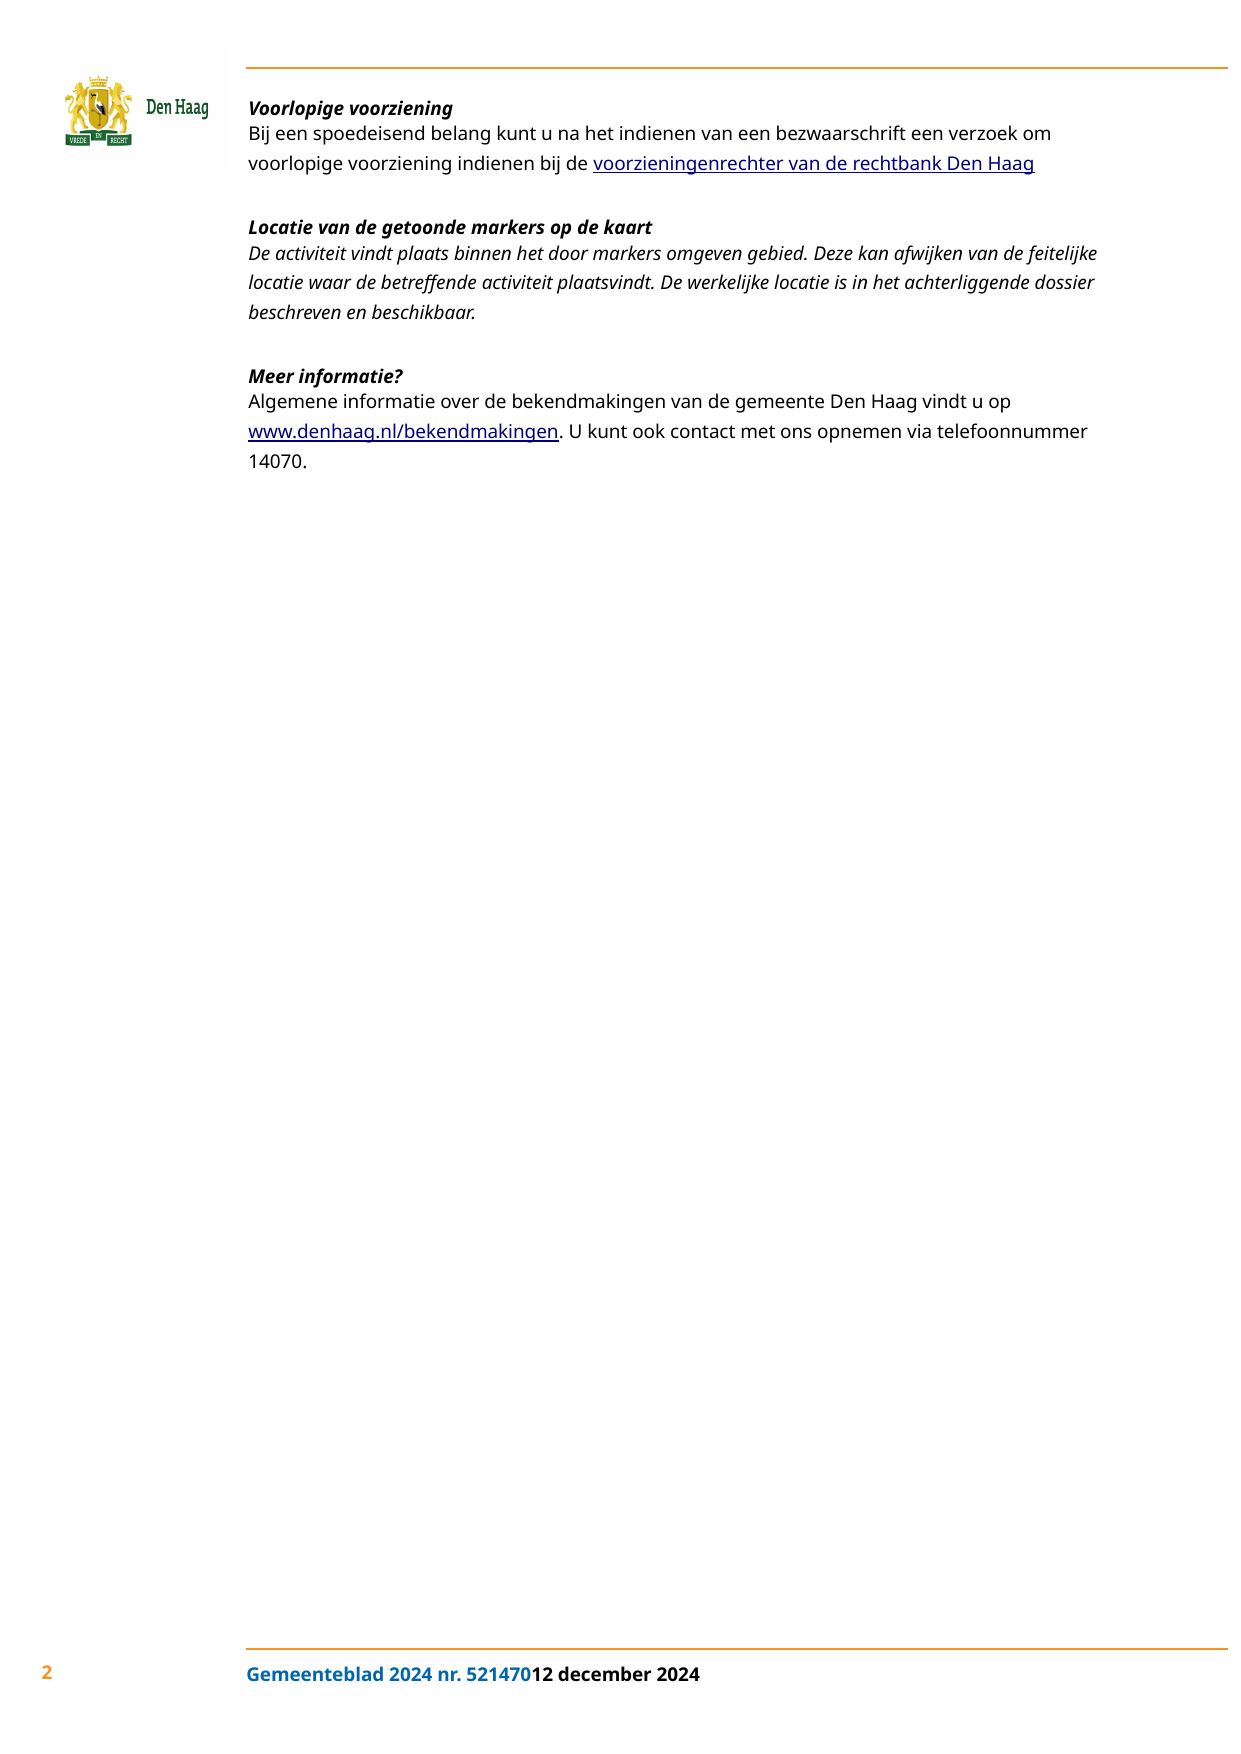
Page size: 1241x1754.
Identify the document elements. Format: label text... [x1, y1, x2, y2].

text Voorlopige voorziening [248, 95, 1152, 121]
text De activiteit vindt plaats binnen het door markers omgeven gebied. Deze kan afwijken van de feitelijke locatie waar de betreffende activiteit plaatsvindt. De werkelijke locatie is in het achterliggende dossier beschreven en beschikbaar. [248, 240, 1152, 325]
text Bij een spoedeisend belang kunt u na het indienen van een bezwaarschrift een verzoek om voorlopige voorziening indienen bij de voorzieningenrechter van de rechtbank Den Haag [248, 121, 1152, 176]
picture [41, 47, 231, 172]
text Locatie van de getoonde markers op de kaart [248, 214, 1152, 240]
text Meer informatie? [248, 363, 1152, 389]
text Algemene informatie over de bekendmakingen van de gemeente Den Haag vindt u op www.denhaag.nl/bekendmakingen. U kunt ook contact met ons opnemen via telefoonnummer 14070. [248, 389, 1152, 473]
